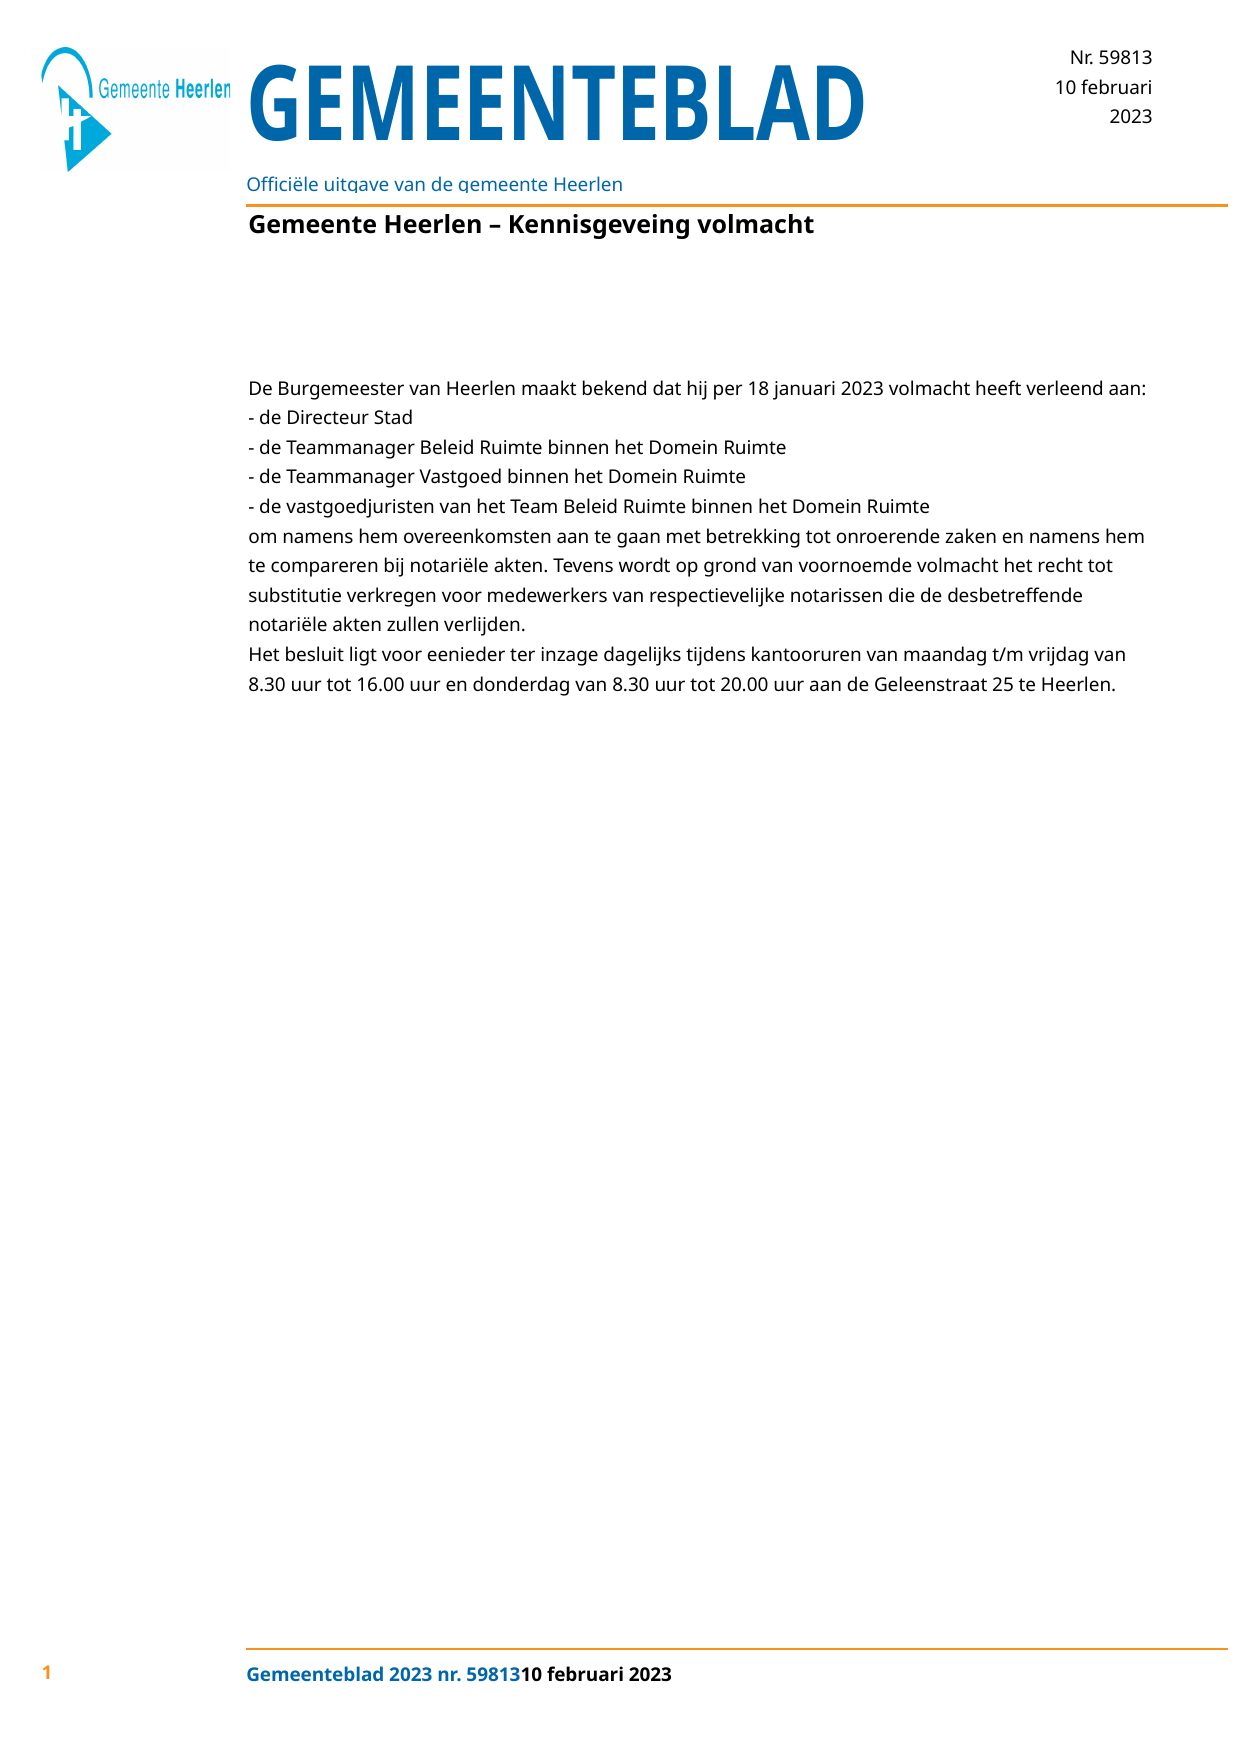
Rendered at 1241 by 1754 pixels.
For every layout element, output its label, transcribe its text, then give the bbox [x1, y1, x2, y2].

text Het besluit ligt voor eenieder ter inzage dagelijks tijdens kantooruren van maandag t/m vrijdag van 8.30 uur tot 16.00 uur en donderdag van 8.30 uur tot 20.00 uur aan de Geleenstraat 25 te Heerlen. [248, 641, 1152, 696]
text - de Teammanager Vastgoed binnen het Domein Ruimte [248, 464, 1152, 489]
text - de Directeur Stad [248, 404, 1152, 430]
text Gemeente Heerlen – Kennisgeveing volmacht [248, 207, 1152, 241]
text om namens hem overeenkomsten aan te gaan met betrekking tot onroerende zaken en namens hem te compareren bij notariële akten. Tevens wordt op grond van voornoemde volmacht het recht tot substitutie verkregen voor medewerkers van respectievelijke notarissen die de desbetreffende notariële akten zullen verlijden. [248, 523, 1152, 637]
text - de vastgoedjuristen van het Team Beleid Ruimte binnen het Domein Ruimte [248, 493, 1152, 519]
picture [41, 47, 59, 70]
text De Burgemeester van Heerlen maakt bekend dat hij per 18 januari 2023 volmacht heeft verleend aan: [248, 375, 1152, 401]
text - de Teammanager Beleid Ruimte binnen het Domein Ruimte [248, 434, 1152, 460]
picture [41, 47, 231, 172]
